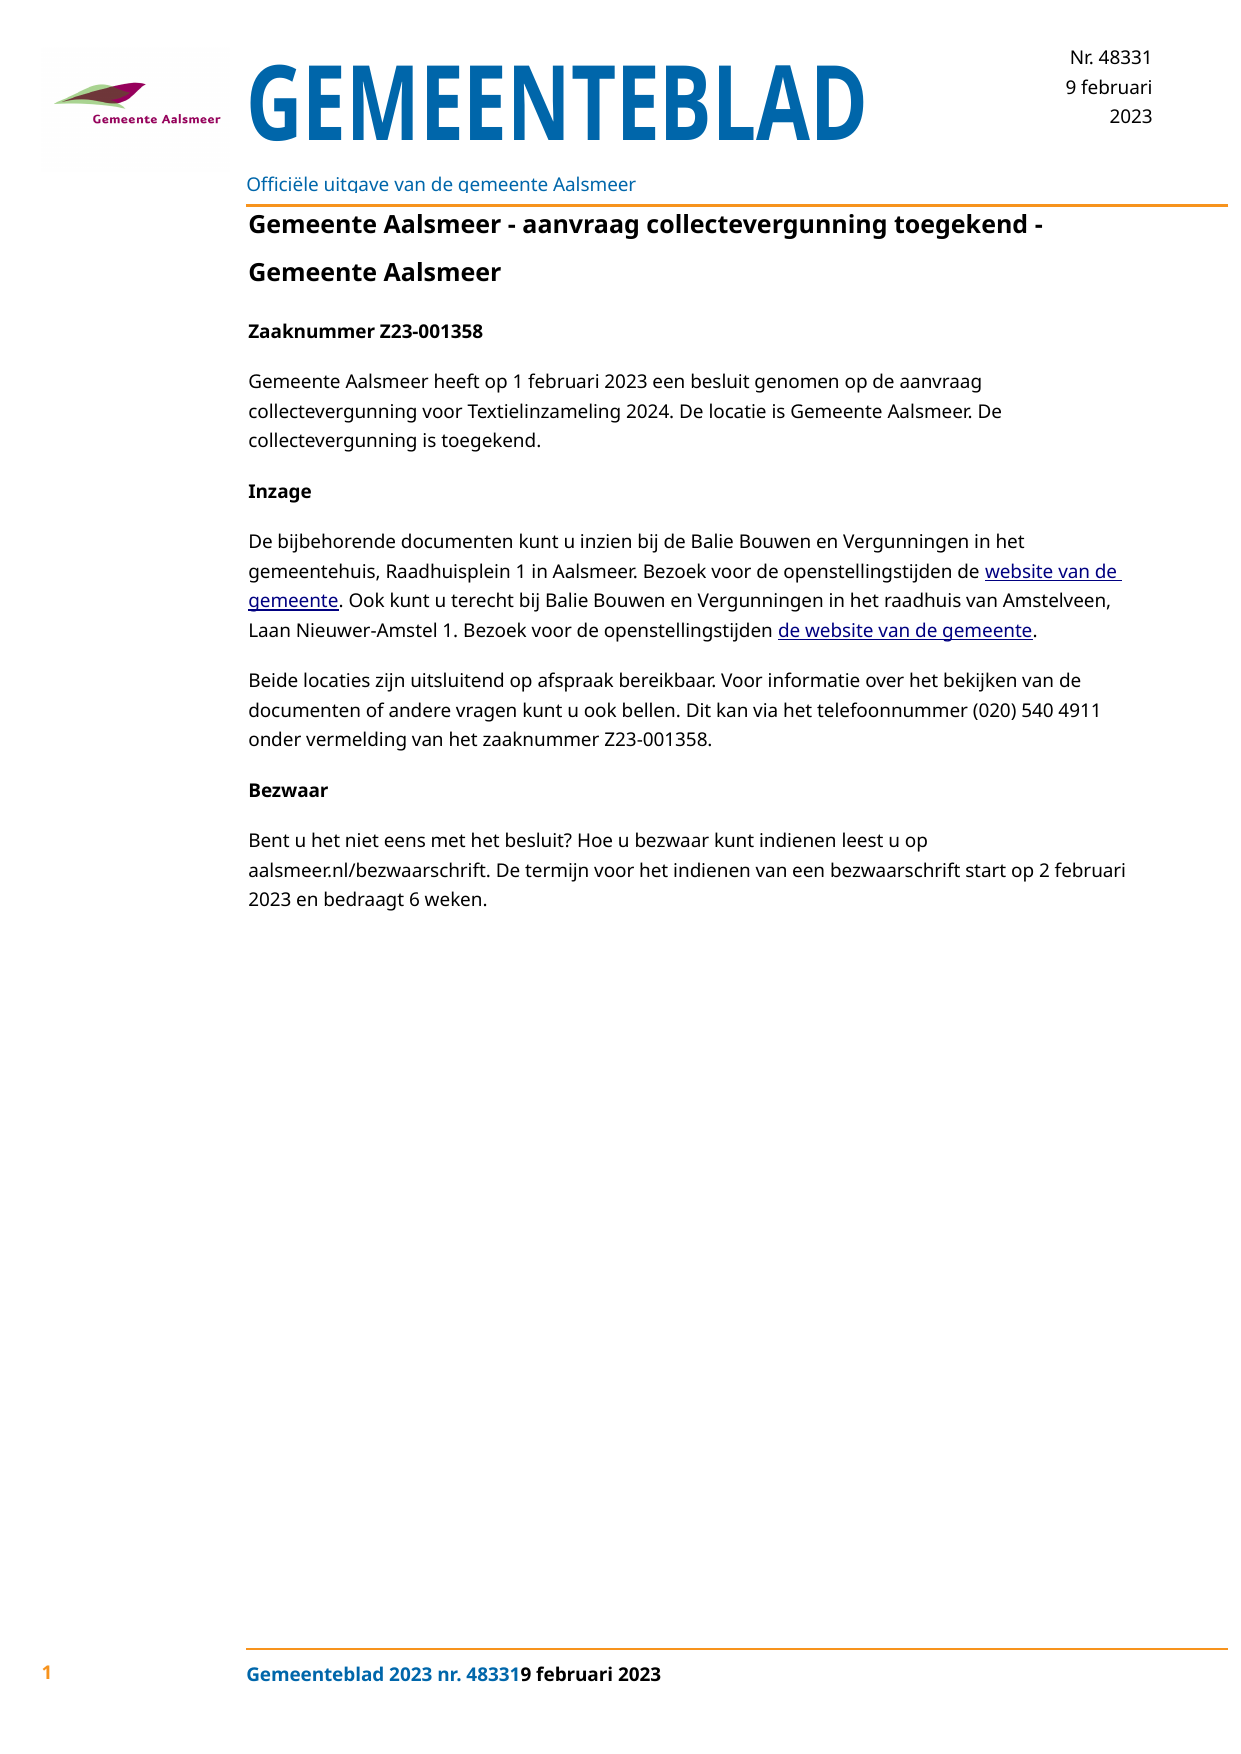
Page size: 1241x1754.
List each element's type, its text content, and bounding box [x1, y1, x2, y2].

picture [41, 47, 231, 172]
text Bezwaar [248, 777, 1152, 803]
text Beide locaties zijn uitsluitend op afspraak bereikbaar. Voor informatie over het bekijken van de documenten of andere vragen kunt u ook bellen. Dit kan via het telefoonnummer (020) 540 4911 onder vermelding van het zaaknummer Z23-001358. [248, 667, 1152, 752]
text De bijbehorende documenten kunt u inzien bij de Balie Bouwen en Vergunningen in het gemeentehuis, Raadhuisplein 1 in Aalsmeer. Bezoek voor de openstellingstijden de website van de gemeente. Ook kunt u terecht bij Balie Bouwen en Vergunningen in het raadhuis van Amstelveen, Laan Nieuwer-Amstel 1. Bezoek voor de openstellingstijden de website van de gemeente. [248, 528, 1152, 643]
text Gemeente Aalsmeer - aanvraag collectevergunning toegekend - Gemeente Aalsmeer [248, 207, 1152, 288]
text Bent u het niet eens met het besluit? Hoe u bezwaar kunt indienen leest u op aalsmeer.nl/bezwaarschrift. De termijn voor het indienen van een bezwaarschrift start op 2 februari 2023 en bedraagt 6 weken. [248, 827, 1152, 912]
text Zaaknummer Z23-001358 [248, 318, 1152, 344]
text Gemeente Aalsmeer heeft op 1 februari 2023 een besluit genomen op de aanvraag collectevergunning voor Textielinzameling 2024. De locatie is Gemeente Aalsmeer. De collectevergunning is toegekend. [248, 368, 1152, 453]
text Inzage [248, 478, 1152, 504]
